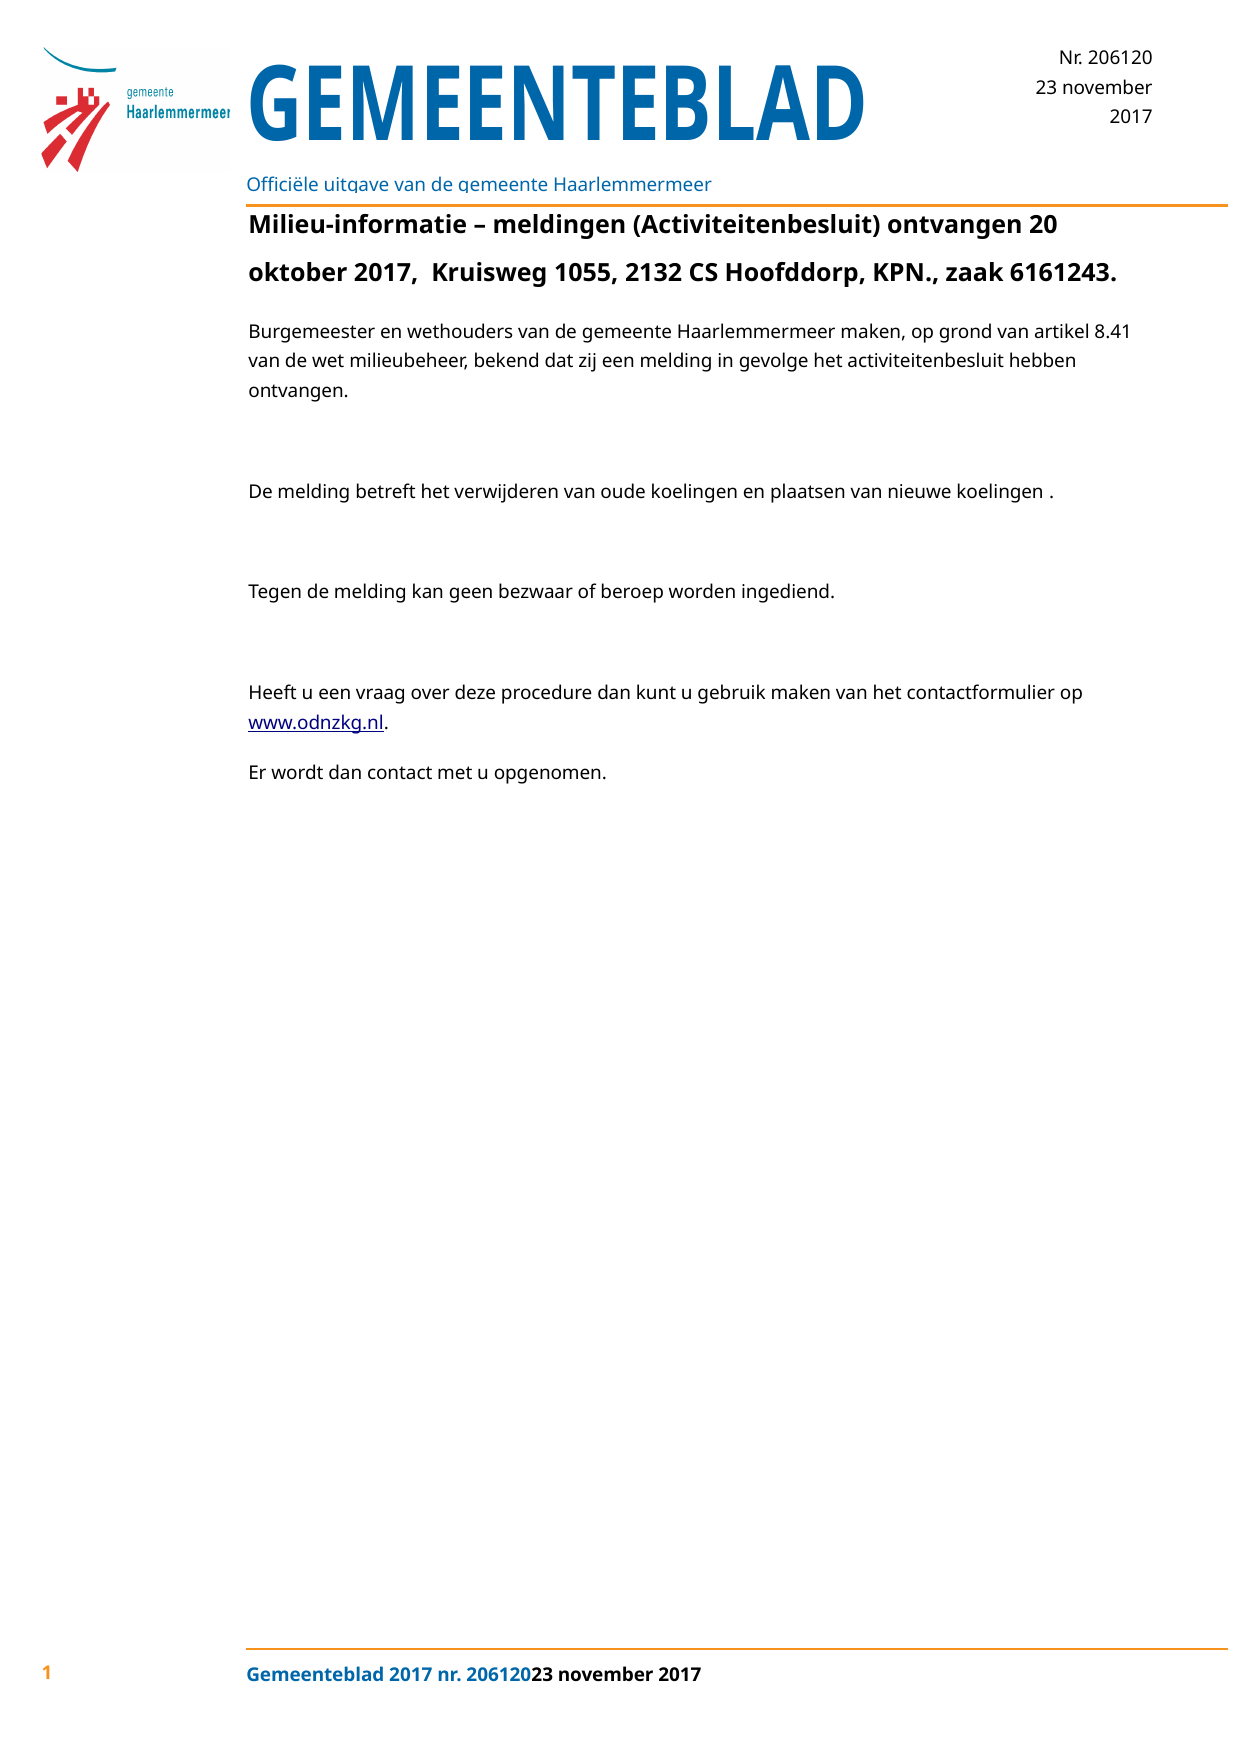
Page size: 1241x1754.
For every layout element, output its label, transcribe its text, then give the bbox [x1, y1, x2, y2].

text Tegen de melding kan geen bezwaar of beroep worden ingediend. [248, 579, 1152, 604]
text Milieu-informatie – meldingen (Activiteitenbesluit) ontvangen 20 oktober 2017, Kruisweg 1055, 2132 CS Hoofddorp, KPN., zaak 6161243. [248, 207, 1152, 288]
text De melding betreft het verwijderen van oude koelingen en plaatsen van nieuwe koelingen . [248, 478, 1152, 504]
text Er wordt dan contact met u opgenomen. [248, 759, 1152, 785]
picture [41, 47, 231, 172]
text Burgemeester en wethouders van de gemeente Haarlemmermeer maken, op grond van artikel 8.41 van de wet milieubeheer, bekend dat zij een melding in gevolge het activiteitenbesluit hebben ontvangen. [248, 318, 1152, 403]
text Heeft u een vraag over deze procedure dan kunt u gebruik maken van het contactformulier op www.odnzkg.nl. [248, 679, 1152, 735]
